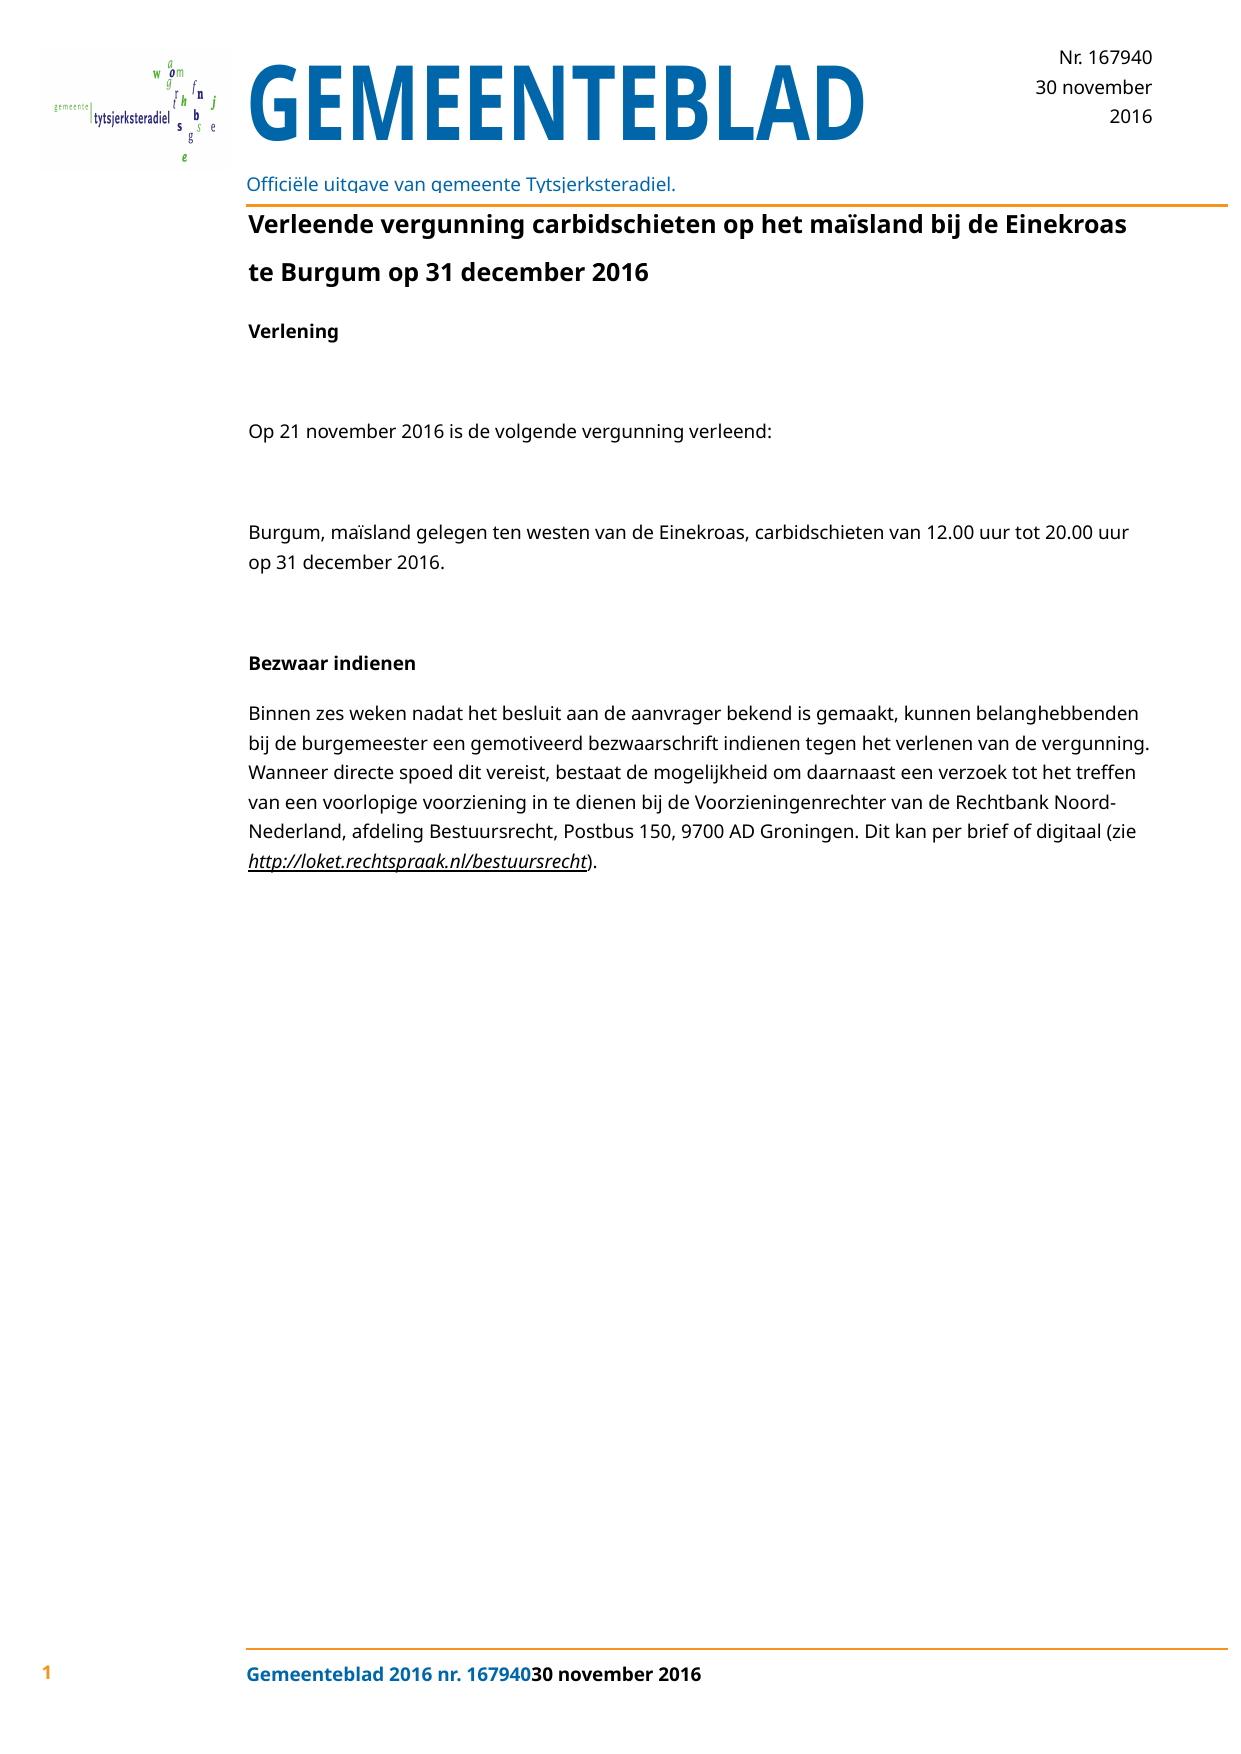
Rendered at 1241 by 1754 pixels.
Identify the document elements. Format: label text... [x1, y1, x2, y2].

text Verleende vergunning carbidschieten op het maïsland bij de Einekroas te Burgum op 31 december 2016 [248, 207, 1152, 288]
text Op 21 november 2016 is de volgende vergunning ver­leend: [248, 419, 1152, 444]
text Verlening [248, 318, 1152, 344]
text Burgum, maïsland gelegen ten westen van de Einekroas, carbidschieten van 12.00 uur tot 20.00 uur op 31 december 2016. [248, 519, 1152, 575]
picture [41, 47, 231, 172]
text Binnen zes weken nadat het besluit aan de aanvrager bekend is gemaakt, kunnen belang­hebbenden bij de burgemeester een gemotiveerd bezwaarschrift indienen tegen het verlenen van de ver­gunning. Wanneer directe spoed dit vereist, bestaat de mogelijkheid om daarnaast een verzoek tot het treffen van een voorlopige voorziening in te dienen bij de Voorzieningenrechter van de Rechtbank Noord-Nederland, afdeling Bestuursrecht, Postbus 150, 9700 AD Groningen. Dit kan per brief of digitaal (zie http://loket.rechtspraak.nl/bestuursrecht). [248, 700, 1152, 874]
text Bezwaar indienen [248, 650, 1152, 676]
